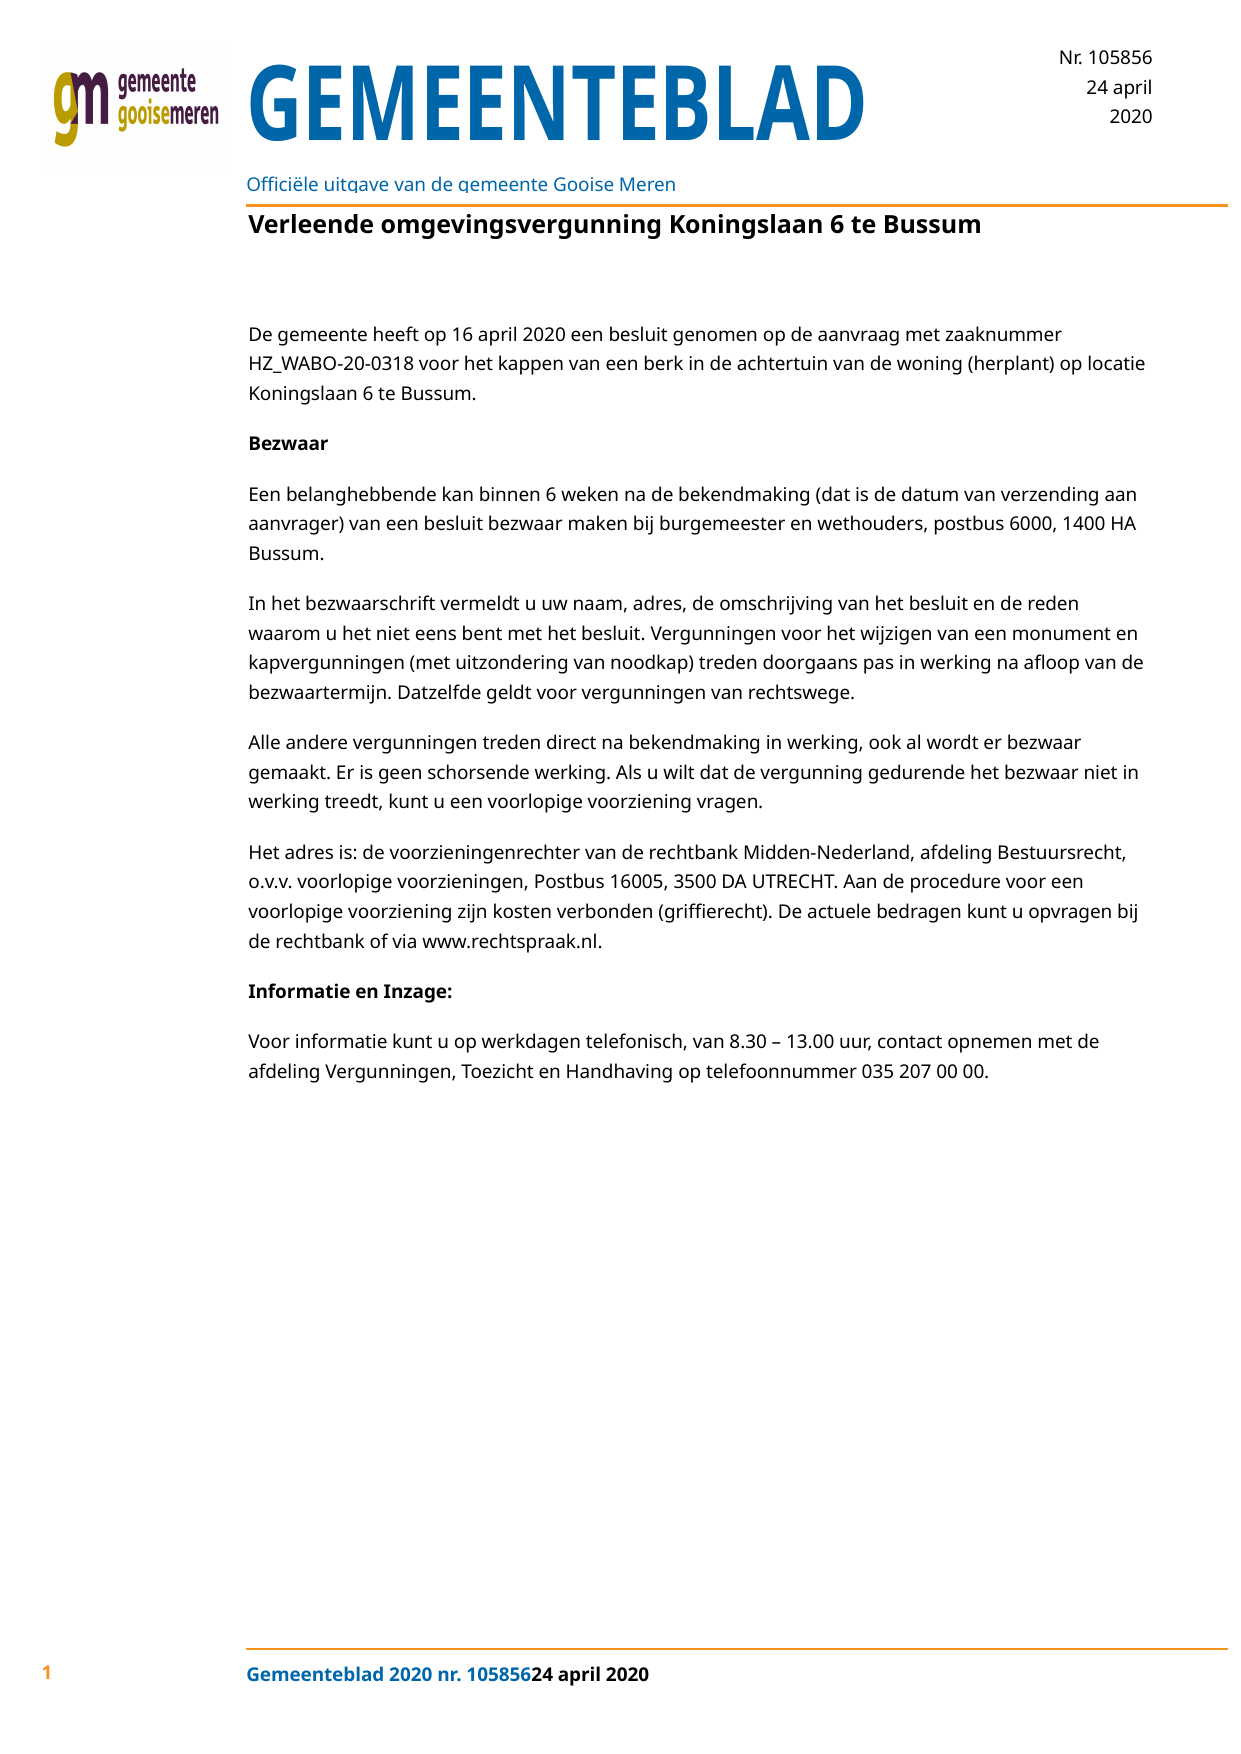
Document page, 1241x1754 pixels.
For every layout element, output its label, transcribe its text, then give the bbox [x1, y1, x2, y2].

text De gemeente heeft op 16 april 2020 een besluit genomen op de aanvraag met zaaknummer HZ_WABO-20-0318 voor het kappen van een berk in de achtertuin van de woning (herplant) op locatie Koningslaan 6 te Bussum. [248, 321, 1152, 406]
text Het adres is: de voorzieningenrechter van de rechtbank Midden-Nederland, afdeling Bestuursrecht, o.v.v. voorlopige voorzieningen, Postbus 16005, 3500 DA UTRECHT. Aan de procedure voor een voorlopige voorziening zijn kosten verbonden (griffierecht). De actuele bedragen kunt u opvragen bij de rechtbank of via www.rechtspraak.nl. [248, 839, 1152, 953]
text Bezwaar [248, 430, 1152, 456]
text In het bezwaarschrift vermeldt u uw naam, adres, de omschrijving van het besluit en de reden waarom u het niet eens bent met het besluit. Vergunningen voor het wijzigen van een monument en kapvergunningen (met uitzondering van noodkap) treden doorgaans pas in werking na afloop van de bezwaartermijn. Datzelfde geldt voor vergunningen van rechtswege. [248, 590, 1152, 705]
text Informatie en Inzage: [248, 978, 1152, 1004]
text Voor informatie kunt u op werkdagen telefonisch, van 8.30 – 13.00 uur, contact opnemen met de afdeling Vergunningen, Toezicht en Handhaving op telefoonnummer 035 207 00 00. [248, 1029, 1152, 1084]
picture [41, 47, 231, 172]
text Verleende omgevingsvergunning Koningslaan 6 te Bussum [248, 207, 1152, 241]
text Een belanghebbende kan binnen 6 weken na de bekendmaking (dat is de datum van verzending aan aanvrager) van een besluit bezwaar maken bij burgemeester en wethouders, postbus 6000, 1400 HA Bussum. [248, 481, 1152, 566]
text Alle andere vergunningen treden direct na bekendmaking in werking, ook al wordt er bezwaar gemaakt. Er is geen schorsende werking. Als u wilt dat de vergunning gedurende het bezwaar niet in werking treedt, kunt u een voorlopige voorziening vragen. [248, 729, 1152, 814]
